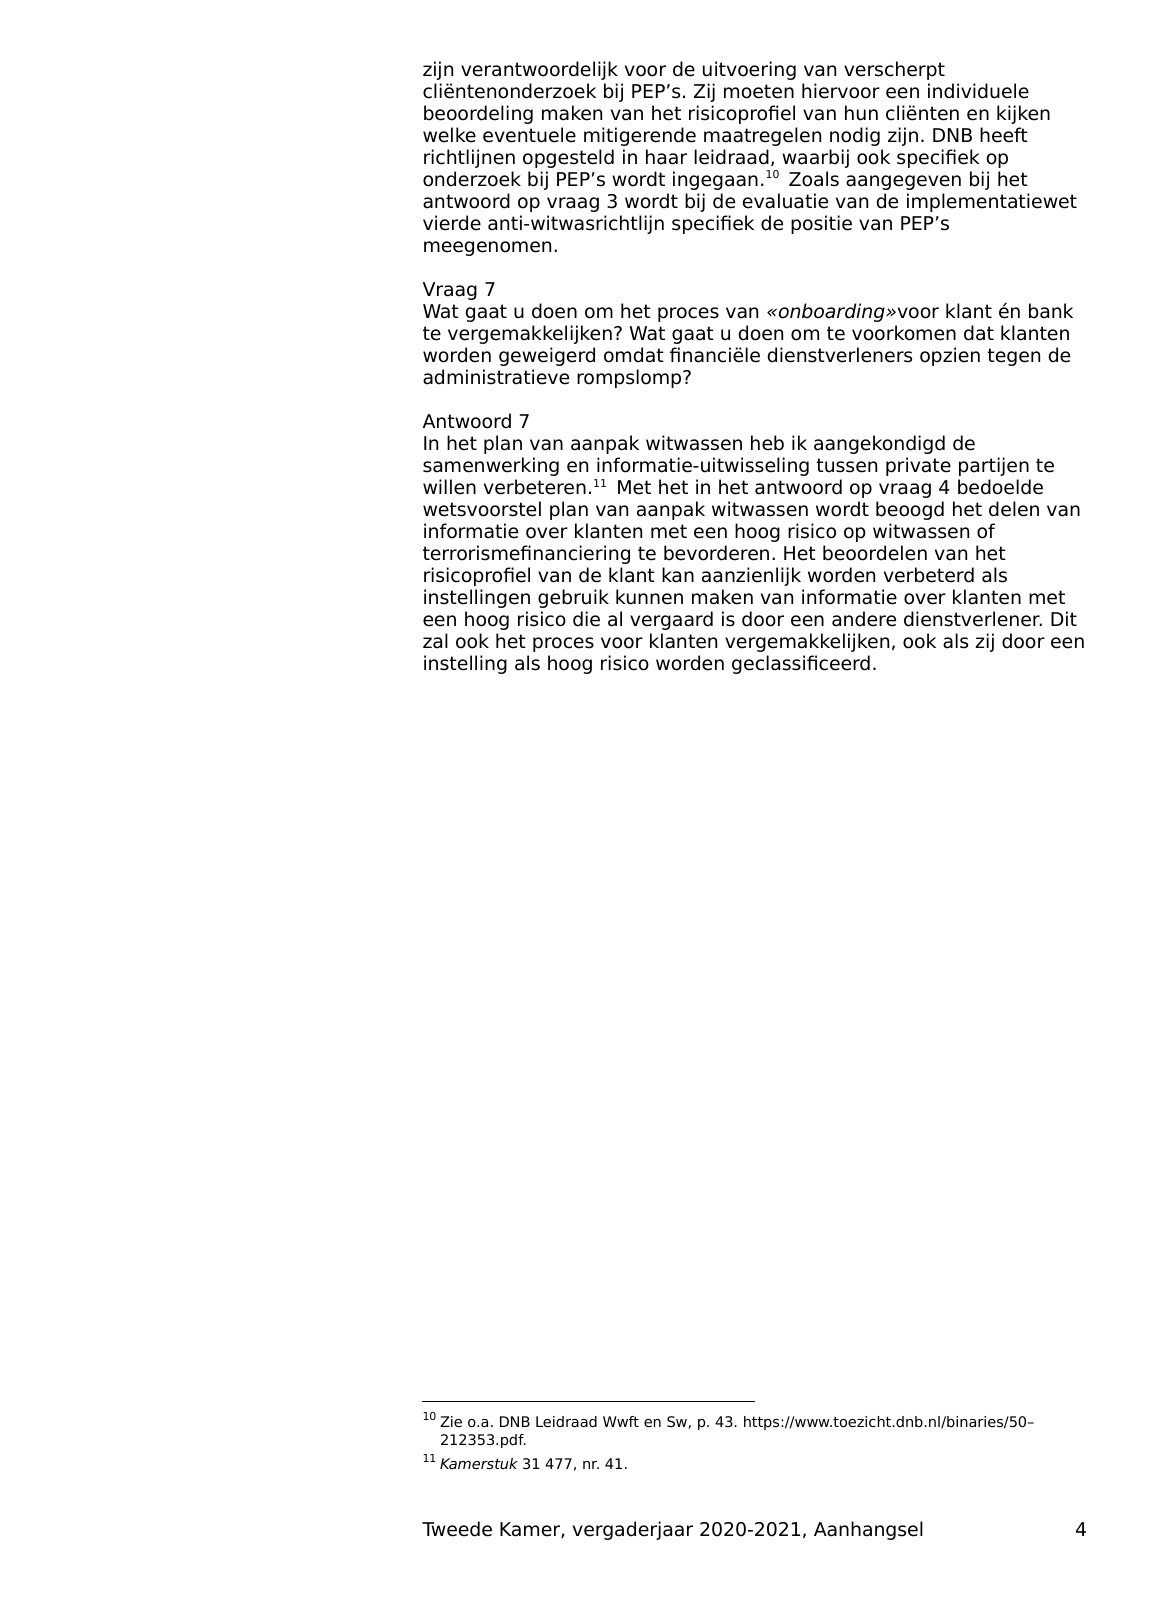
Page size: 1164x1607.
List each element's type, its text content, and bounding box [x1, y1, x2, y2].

text zijn verantwoordelijk voor de uitvoering van verscherpt cliëntenonderzoek bij PEP’s. Zij moeten hiervoor een individuele beoordeling maken van het risicoprofiel van hun cliënten en kijken welke eventuele mitigerende maatregelen nodig zijn. DNB heeft richtlijnen opgesteld in haar leidraad, waarbij ook specifiek op onderzoek bij PEP’s wordt ingegaan. Zoals aangegeven bij het antwoord op vraag 3 wordt bij de evaluatie van de implementatiewet vierde anti-witwasrichtlijn specifiek de positie van PEP’s meegenomen. [422, 59, 1087, 257]
text Vraag 7 [422, 279, 1087, 301]
text Zie o.a. DNB Leidraad Wwft en Sw, p. 43. https://www.toezicht.dnb.nl/binaries/50–212353.pdf. [422, 1410, 1087, 1449]
text In het plan van aanpak witwassen heb ik aangekondigd de samenwerking en informatie-uitwisseling tussen private partijen te willen verbeteren. Met het in het antwoord op vraag 4 bedoelde wetsvoorstel plan van aanpak witwassen wordt beoogd het delen van informatie over klanten met een hoog risico op witwassen of terrorismefinanciering te bevorderen. Het beoordelen van het risicoprofiel van de klant kan aanzienlijk worden verbeterd als instellingen gebruik kunnen maken van informatie over klanten met een hoog risico die al vergaard is door een andere dienstverlener. Dit zal ook het proces voor klanten vergemakkelijken, ook als zij door een instelling als hoog risico worden geclassificeerd. [422, 433, 1087, 675]
text Antwoord 7 [422, 411, 1087, 433]
text Wat gaat u doen om het proces van «onboarding»voor klant én bank te vergemakkelijken? Wat gaat u doen om te voorkomen dat klanten worden geweigerd omdat financiële dienstverleners opzien tegen de administratieve rompslomp? [422, 301, 1087, 389]
text Kamerstuk 31 477, nr. 41. [422, 1452, 1087, 1474]
